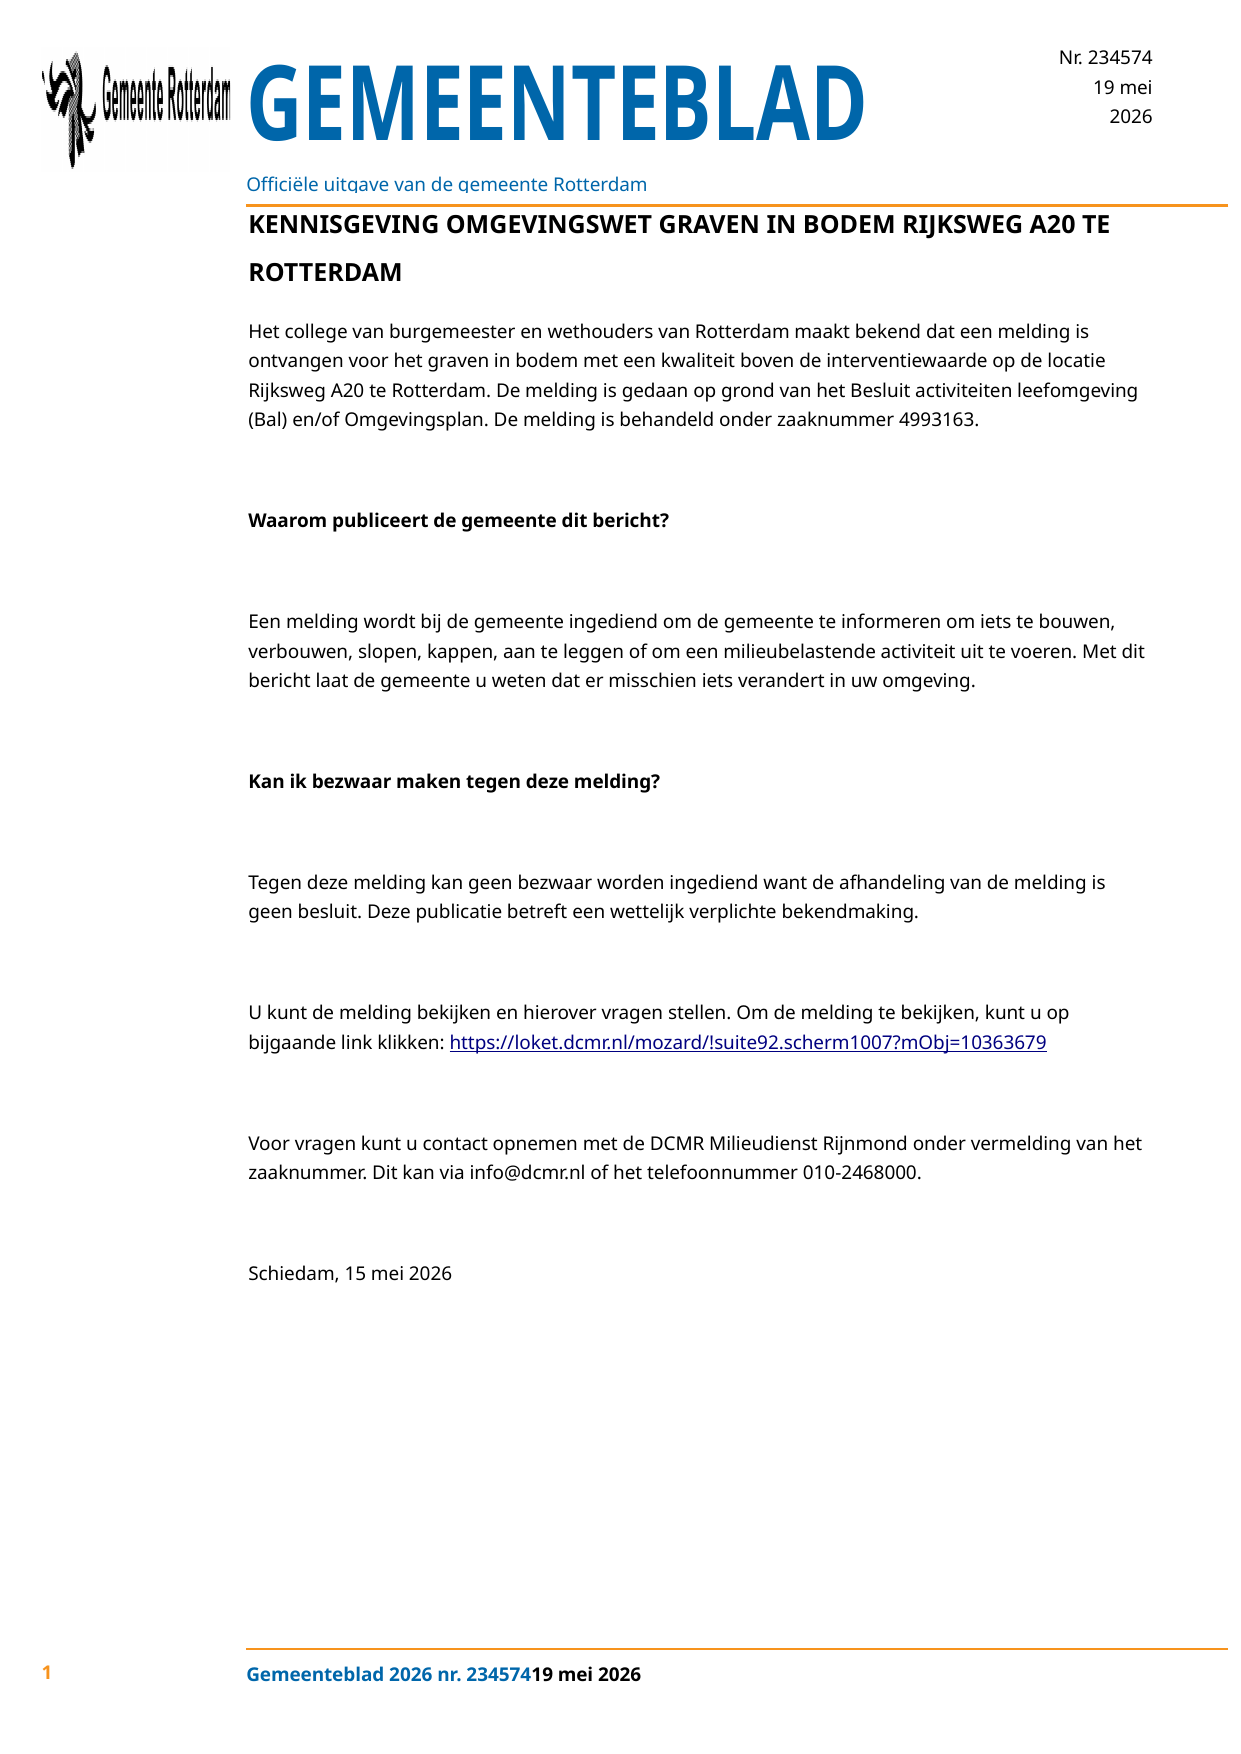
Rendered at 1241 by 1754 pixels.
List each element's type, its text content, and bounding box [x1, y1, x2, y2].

text Tegen deze melding kan geen bezwaar worden ingediend want de afhandeling van de melding is geen besluit. Deze publicatie betreft een wettelijk verplichte bekendmaking. [248, 869, 1152, 924]
text Kan ik bezwaar maken tegen deze melding? [248, 768, 1152, 794]
text Een melding wordt bij de gemeente ingediend om de gemeente te informeren om iets te bouwen, verbouwen, slopen, kappen, aan te leggen of om een milieubelastende activiteit uit te voeren. Met dit bericht laat de gemeente u weten dat er misschien iets verandert in uw omgeving. [248, 608, 1152, 693]
text KENNISGEVING OMGEVINGSWET GRAVEN IN BODEM RIJKSWEG A20 TE ROTTERDAM [248, 207, 1152, 288]
text Voor vragen kunt u contact opnemen met de DCMR Milieudienst Rijnmond onder vermelding van het zaaknummer. Dit kan via info@dcmr.nl of het telefoonnummer 010‑2468000. [248, 1130, 1152, 1185]
text Het college van burgemeester en wethouders van Rotterdam maakt bekend dat een melding is ontvangen voor het graven in bodem met een kwaliteit boven de interventiewaarde op de locatie Rijksweg A20 te Rotterdam. De melding is gedaan op grond van het Besluit activiteiten leefomgeving (Bal) en/of Omgevingsplan. De melding is behandeld onder zaaknummer 4993163. [248, 318, 1152, 432]
text Schiedam, 15 mei 2026 [248, 1260, 1152, 1286]
picture [41, 47, 231, 172]
text Waarom publiceert de gemeente dit bericht? [248, 507, 1152, 533]
text U kunt de melding bekijken en hierover vragen stellen. Om de melding te bekijken, kunt u op bijgaande link klikken: https://loket.dcmr.nl/mozard/!suite92.scherm1007?mObj=10363679 [248, 999, 1152, 1055]
